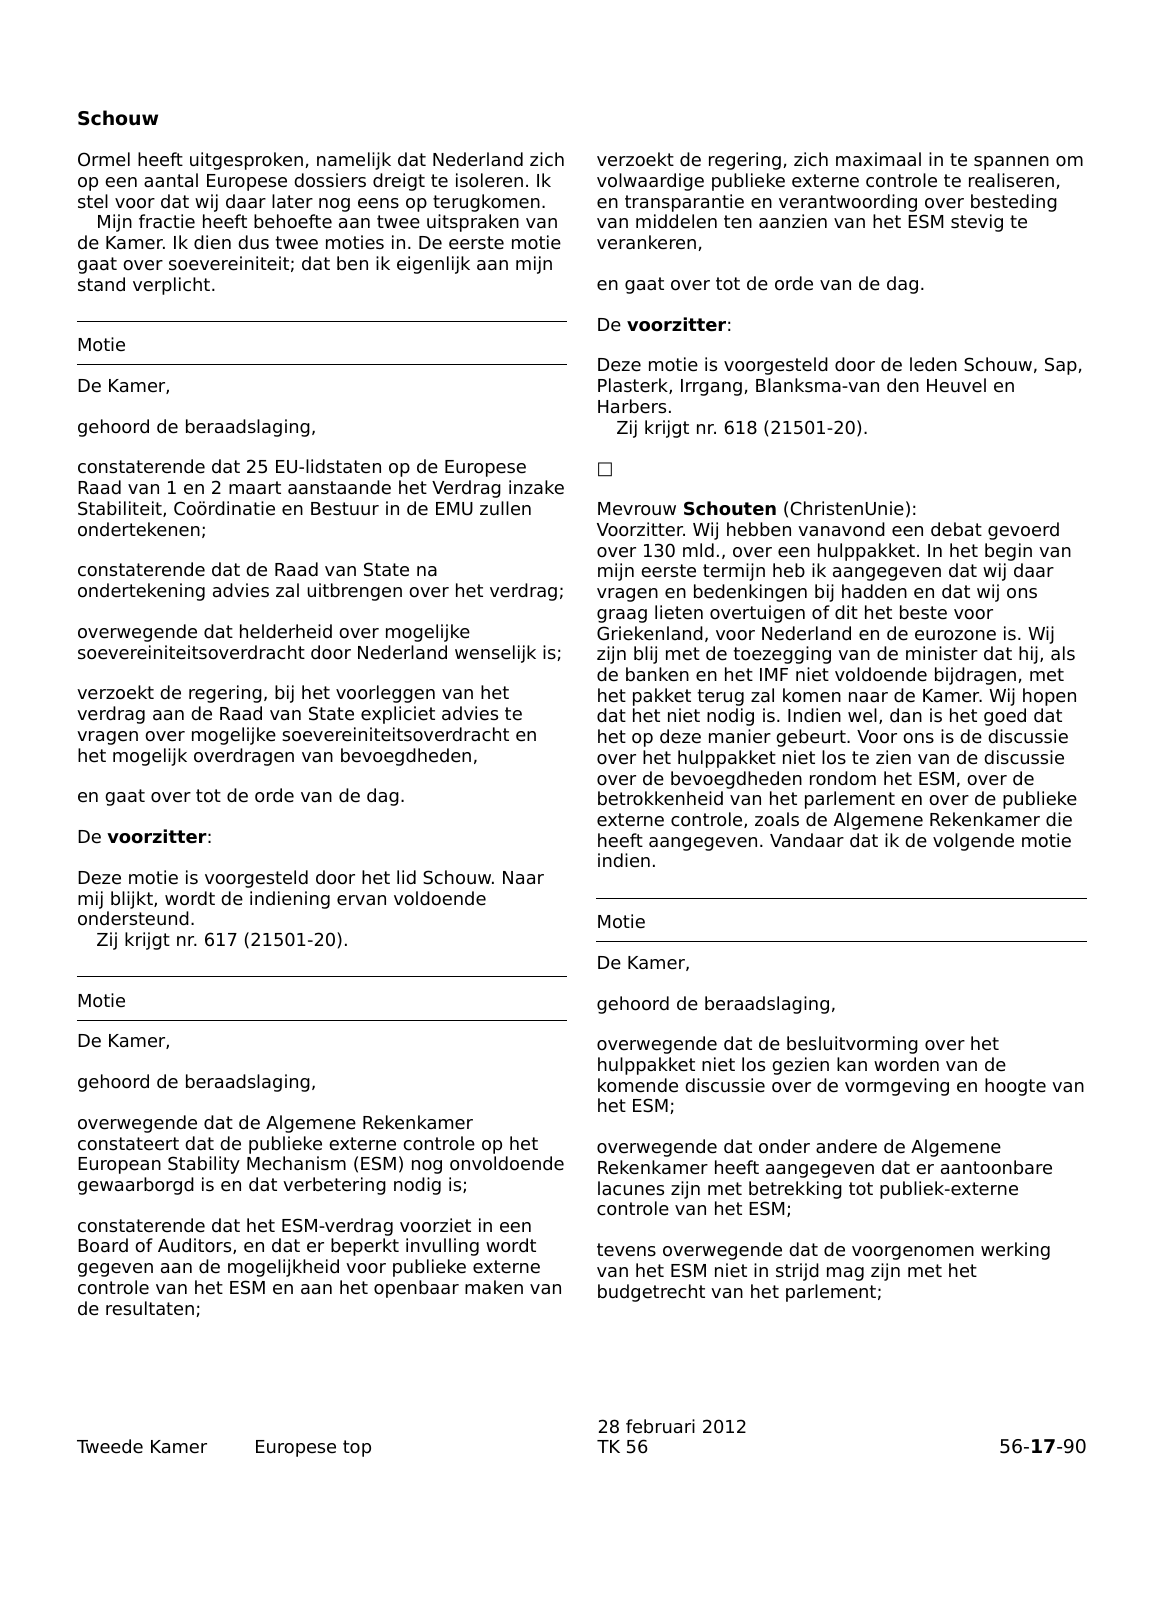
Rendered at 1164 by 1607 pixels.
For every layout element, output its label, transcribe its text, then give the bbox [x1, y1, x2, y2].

text De Kamer, [77, 1031, 567, 1052]
text Zij krijgt nr. 618 (21501-20). [596, 417, 1087, 438]
text tevens overwegende dat de voorgenomen werking van het ESM niet in strijd mag zijn met het budgetrecht van het parlement; [596, 1240, 1087, 1302]
text Voorzitter. Wij hebben vanavond een debat gevoerd over 130 mld., over een hulppakket. In het begin van mijn eerste termijn heb ik aangegeven dat wij daar vragen en bedenkingen bij hadden en dat wij ons graag lieten overtuigen of dit het beste voor Griekenland, voor Nederland en de eurozone is. Wij zijn blij met de toezegging van de minister dat hij, als de banken en het IMF niet voldoende bijdragen, met het pakket terug zal komen naar de Kamer. Wij hopen dat het niet nodig is. Indien wel, dan is het goed dat het op deze manier gebeurt. Voor ons is de discussie over het hulppakket niet los te zien van de discussie over de bevoegdheden rondom het ESM, over de betrokkenheid van het parlement en over de publieke externe controle, zoals de Algemene Rekenkamer die heeft aangegeven. Vandaar dat ik de volgende motie indien. [596, 520, 1087, 872]
text overwegende dat de besluitvorming over het hulppakket niet los gezien kan worden van de komende discussie over de vormgeving en hoogte van het ESM; [596, 1034, 1087, 1117]
text constaterende dat 25 EU-lidstaten op de Europese Raad van 1 en 2 maart aanstaande het Verdrag inzake Stabiliteit, Coördinatie en Bestuur in de EMU zullen ondertekenen; [77, 457, 567, 540]
text overwegende dat de Algemene Rekenkamer constateert dat de publieke externe controle op het European Stability Mechanism (ESM) nog onvoldoende gewaarborgd is en dat verbetering nodig is; [77, 1113, 567, 1196]
text Mijn fractie heeft behoefte aan twee uitspraken van de Kamer. Ik dien dus twee moties in. De eerste motie gaat over soevereiniteit; dat ben ik eigenlijk aan mijn stand verplicht. [77, 212, 567, 295]
text gehoord de beraadslaging, [77, 417, 567, 437]
text Deze motie is voorgesteld door het lid Schouw. Naar mij blijkt, wordt de indiening ervan voldoende ondersteund. [77, 868, 567, 930]
text verzoekt de regering, bij het voorleggen van het verdrag aan de Raad van State expliciet advies te vragen over mogelijke soevereiniteitsoverdracht en het mogelijk overdragen van bevoegdheden, [77, 683, 567, 766]
text De Kamer, [596, 953, 1087, 973]
text Motie [596, 912, 1087, 933]
text overwegende dat helderheid over mogelijke soevereiniteitsoverdracht door Nederland wenselijk is; [77, 622, 567, 663]
text Mevrouw Schouten (ChristenUnie): [596, 499, 1087, 520]
text Deze motie is voorgesteld door de leden Schouw, Sap, Plasterk, Irrgang, Blanksma-van den Heuvel en Harbers. [596, 355, 1087, 417]
text Motie [77, 335, 567, 356]
text constaterende dat het ESM-verdrag voorziet in een Board of Auditors, en dat er beperkt invulling wordt gegeven aan de mogelijkheid voor publieke externe controle van het ESM en aan het openbaar maken van de resultaten; [77, 1216, 567, 1319]
text gehoord de beraadslaging, [77, 1072, 567, 1093]
text Zij krijgt nr. 617 (21501-20). [77, 930, 567, 951]
text constaterende dat de Raad van State na ondertekening advies zal uitbrengen over het verdrag; [77, 560, 567, 602]
text De voorzitter: [596, 314, 1087, 335]
text □ [596, 458, 1087, 479]
text en gaat over tot de orde van de dag. [596, 274, 1087, 294]
text en gaat over tot de orde van de dag. [77, 786, 567, 807]
text Motie [77, 990, 567, 1011]
text De voorzitter: [77, 827, 567, 848]
text Ormel heeft uitgesproken, namelijk dat Nederland zich op een aantal Europese dossiers dreigt te isoleren. Ik stel voor dat wij daar later nog eens op terugkomen. [77, 150, 567, 212]
text De Kamer, [77, 376, 567, 397]
text verzoekt de regering, zich maximaal in te spannen om volwaardige publieke externe controle te realiseren, en transparantie en verantwoording over besteding van middelen ten aanzien van het ESM stevig te verankeren, [596, 150, 1087, 254]
text gehoord de beraadslaging, [596, 993, 1087, 1014]
text overwegende dat onder andere de Algemene Rekenkamer heeft aangegeven dat er aantoonbare lacunes zijn met betrekking tot publiek-externe controle van het ESM; [596, 1137, 1087, 1220]
